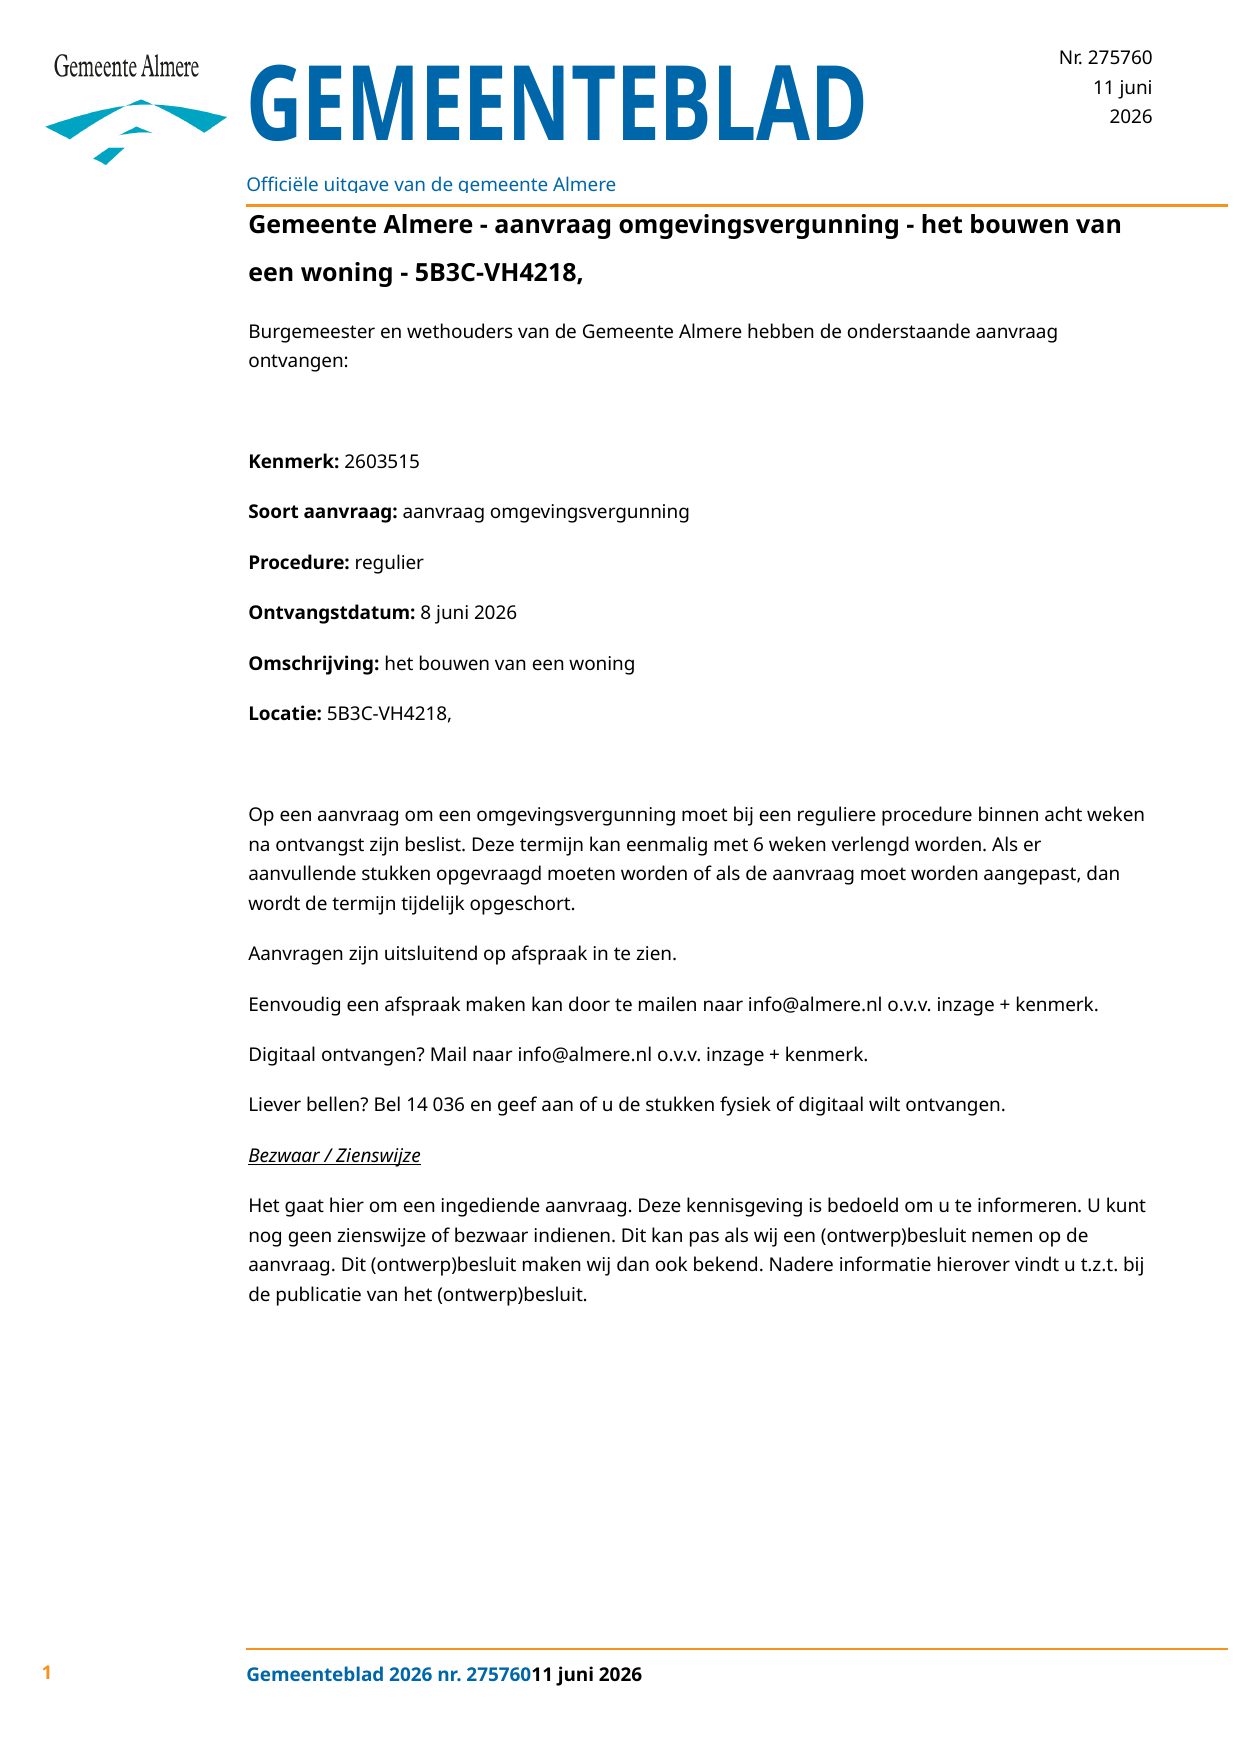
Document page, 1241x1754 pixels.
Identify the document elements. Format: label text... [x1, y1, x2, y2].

text Aanvragen zijn uitsluitend op afspraak in te zien. [248, 940, 1152, 966]
text Gemeente Almere - aanvraag omgevingsvergunning - het bouwen van een woning - 5B3C-VH4218, [248, 207, 1152, 288]
text Soort aanvraag: aanvraag omgevingsvergunning [248, 499, 1152, 524]
text Ontvangstdatum: 8 juni 2026 [248, 599, 1152, 625]
text Het gaat hier om een ingediende aanvraag. Deze kennisgeving is bedoeld om u te informeren. U kunt nog geen zienswijze of bezwaar indienen. Dit kan pas als wij een (ontwerp)besluit nemen op de aanvraag. Dit (ontwerp)besluit maken wij dan ook bekend. Nadere informatie hierover vindt u t.z.t. bij de publicatie van het (ontwerp)besluit. [248, 1192, 1152, 1307]
text Procedure: regulier [248, 549, 1152, 575]
text Bezwaar / Zienswijze [248, 1142, 1152, 1168]
text Burgemeester en wethouders van de Gemeente Almere hebben de onderstaande aanvraag ontvangen: [248, 318, 1152, 373]
text Kenmerk: 2603515 [248, 448, 1152, 474]
text Liever bellen? Bel 14 036 en geef aan of u de stukken fysiek of digitaal wilt ontvangen. [248, 1092, 1152, 1117]
picture [41, 47, 231, 172]
text Omschrijving: het bouwen van een woning [248, 650, 1152, 676]
text Locatie: 5B3C-VH4218, [248, 700, 1152, 726]
text Op een aanvraag om een omgevingsvergunning moet bij een reguliere procedure binnen acht weken na ontvangst zijn beslist. Deze termijn kan eenmalig met 6 weken verlengd worden. Als er aanvullende stukken opgevraagd moeten worden of als de aanvraag moet worden aangepast, dan wordt de termijn tijdelijk opgeschort. [248, 801, 1152, 916]
text Digitaal ontvangen? Mail naar info@almere.nl o.v.v. inzage + kenmerk. [248, 1041, 1152, 1067]
text Eenvoudig een afspraak maken kan door te mailen naar info@almere.nl o.v.v. inzage + kenmerk. [248, 991, 1152, 1017]
